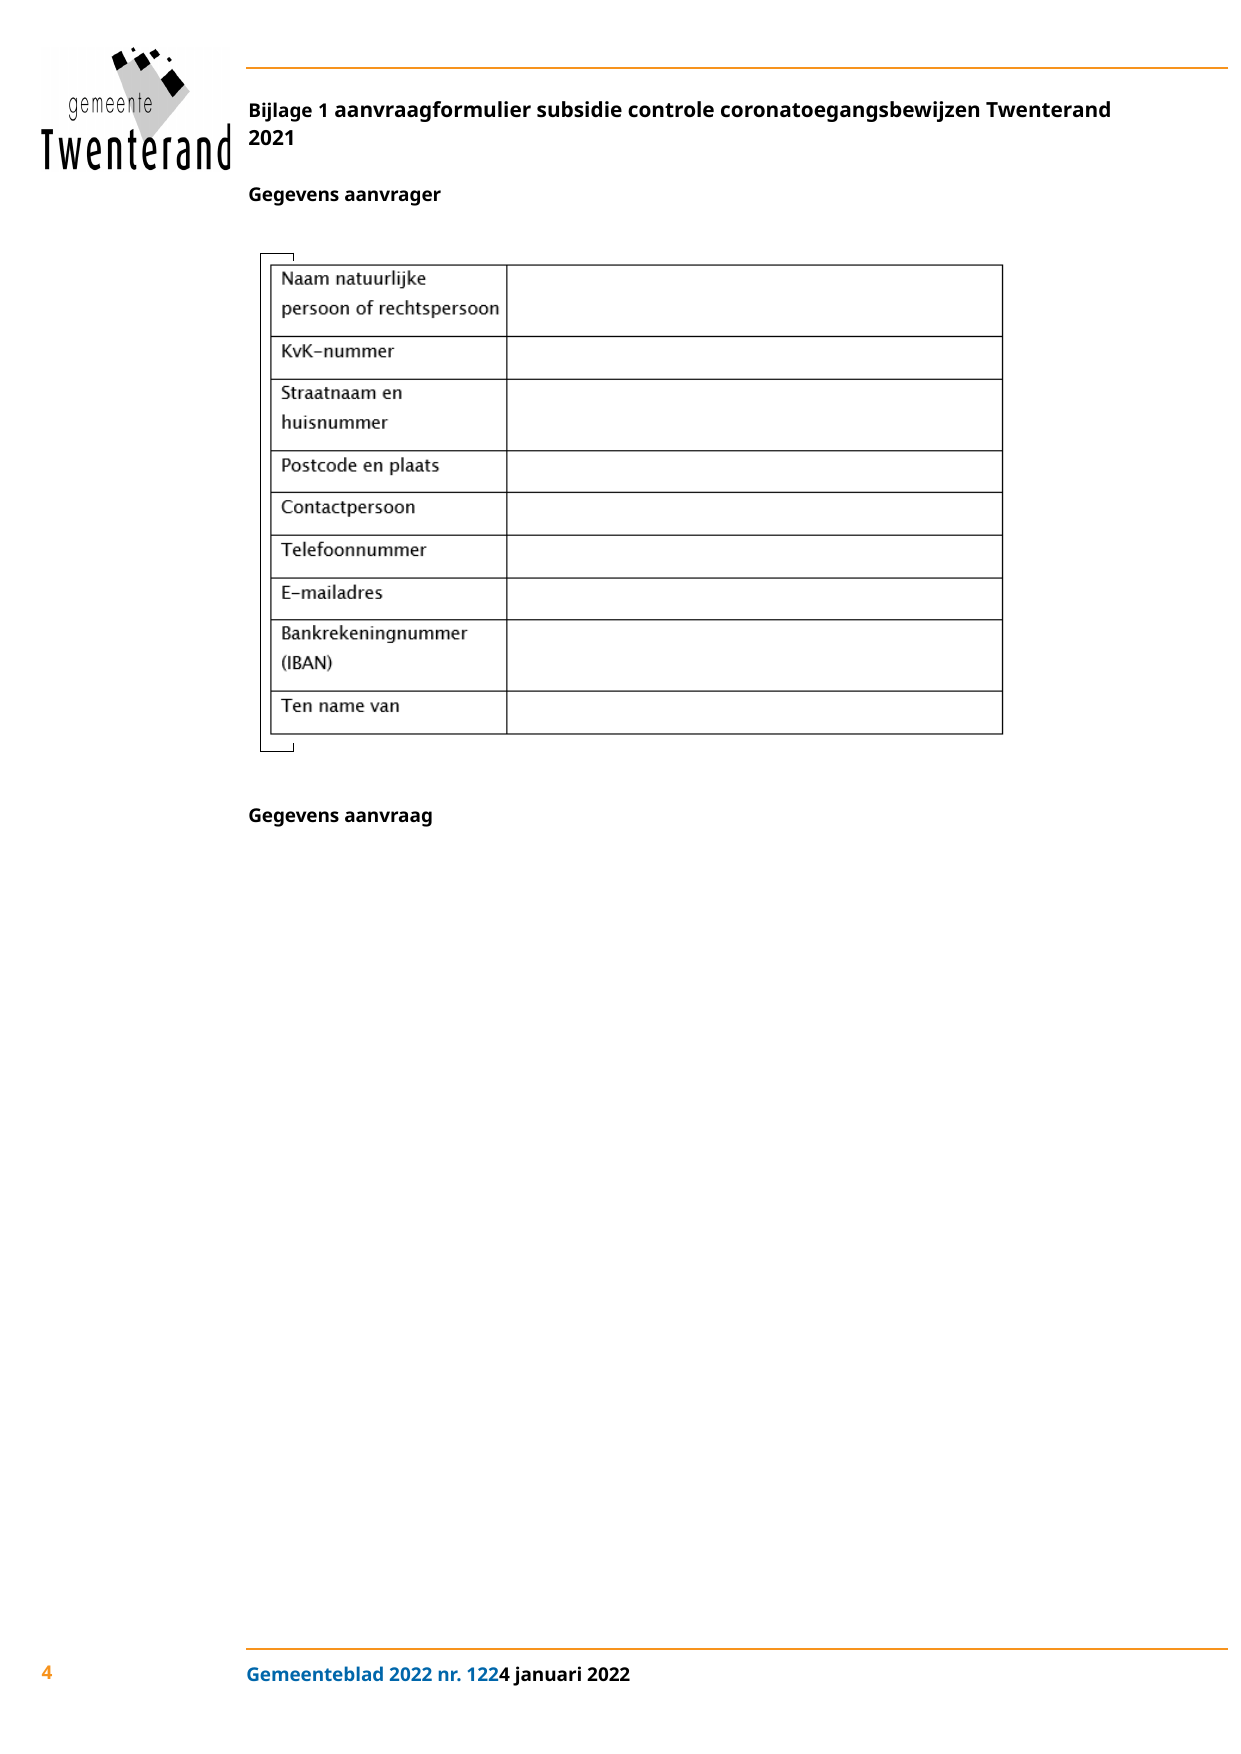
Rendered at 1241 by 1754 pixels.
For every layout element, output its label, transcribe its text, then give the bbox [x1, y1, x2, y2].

text Bijlage 1 aanvraagformulier subsidie controle coronatoegangsbewijzen Twenterand 2021 [248, 95, 1152, 152]
picture [268, 261, 1008, 743]
text Gegevens aanvraag [248, 802, 1152, 828]
text Gegevens aanvrager [248, 181, 1152, 207]
picture [41, 47, 231, 172]
